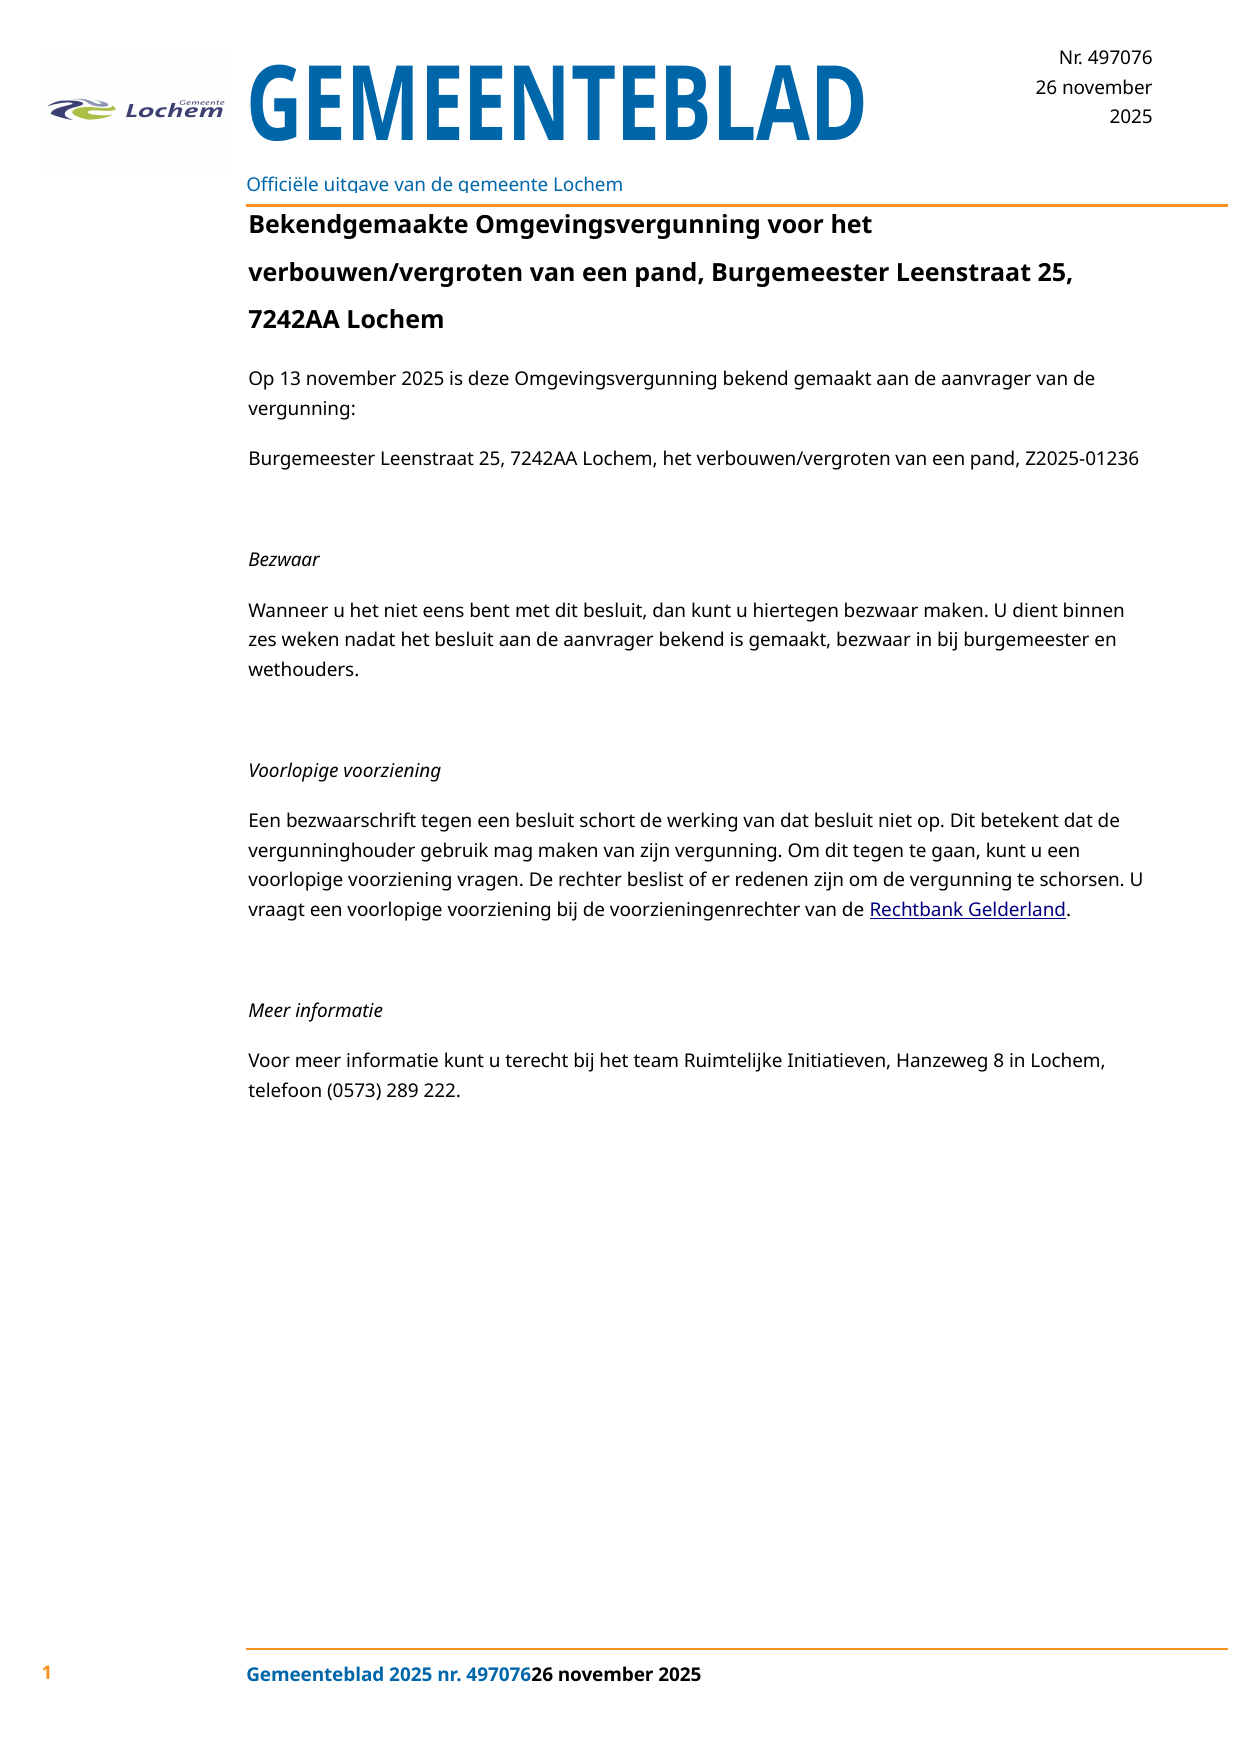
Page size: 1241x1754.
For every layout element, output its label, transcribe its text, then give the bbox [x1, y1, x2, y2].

text Meer informatie [248, 997, 1152, 1022]
text Op 13 november 2025 is deze Omgevingsvergunning bekend gemaakt aan de aanvrager van de vergunning: [248, 366, 1152, 421]
picture [41, 47, 231, 172]
text Bezwaar [248, 546, 1152, 572]
text Bekendgemaakte Omgevingsvergunning voor het verbouwen/vergroten van een pand, Burgemeester Leenstraat 25, 7242AA Lochem [248, 207, 1152, 336]
text Burgemeester Leenstraat 25, 7242AA Lochem, het verbouwen/vergroten van een pand, Z2025-01236 [248, 446, 1152, 471]
text Wanneer u het niet eens bent met dit besluit, dan kunt u hiertegen bezwaar maken. U dient binnen zes weken nadat het besluit aan de aanvrager bekend is gemaakt, bezwaar in bij burgemeester en wethouders. [248, 597, 1152, 682]
text Voor meer informatie kunt u terecht bij het team Ruimtelijke Initiatieven, Hanzeweg 8 in Lochem, telefoon (0573) 289 222. [248, 1047, 1152, 1102]
text Voorlopige voorziening [248, 757, 1152, 782]
text Een bezwaarschrift tegen een besluit schort de werking van dat besluit niet op. Dit betekent dat de vergunninghouder gebruik mag maken van zijn vergunning. Om dit tegen te gaan, kunt u een voorlopige voorziening vragen. De rechter beslist of er redenen zijn om de vergunning te schorsen. U vraagt een voorlopige voorziening bij de voorzieningenrechter van de Rechtbank Gelderland. [248, 807, 1152, 922]
